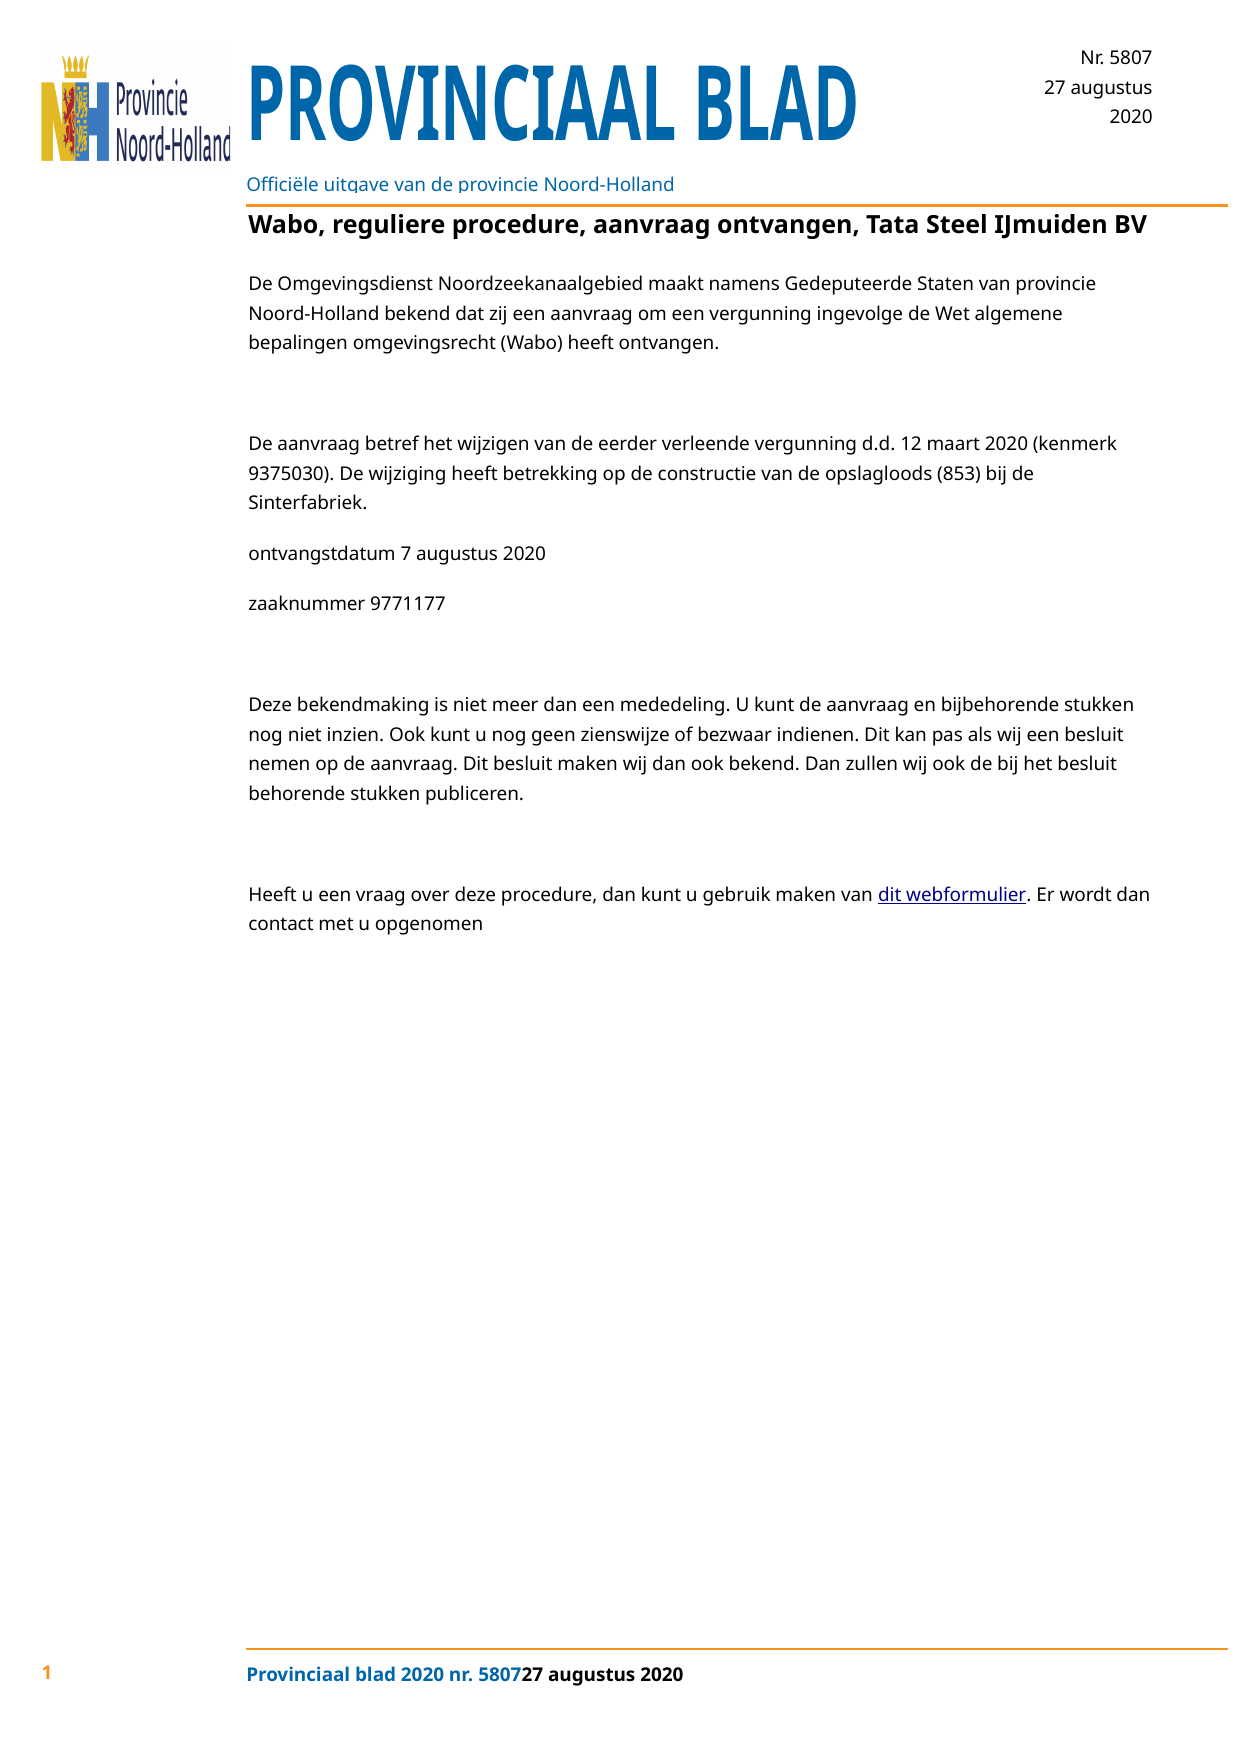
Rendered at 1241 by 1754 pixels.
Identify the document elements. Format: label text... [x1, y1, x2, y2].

text Wabo, reguliere procedure, aanvraag ontvangen, Tata Steel IJmuiden BV [248, 207, 1152, 241]
text De aanvraag betref het wijzigen van de eerder verleende vergunning d.d. 12 maart 2020 (kenmerk 9375030). De wijziging heeft betrekking op de constructie van de opslagloods (853) bij de Sinterfabriek. [248, 430, 1152, 515]
text ontvangstdatum 7 augustus 2020 [248, 540, 1152, 566]
text Deze bekendmaking is niet meer dan een mededeling. U kunt de aanvraag en bijbehorende stukken nog niet inzien. Ook kunt u nog geen zienswijze of bezwaar indienen. Dit kan pas als wij een besluit nemen op de aanvraag. Dit besluit maken wij dan ook bekend. Dan zullen wij ook de bij het besluit behorende stukken publiceren. [248, 691, 1152, 806]
text De Omgevingsdienst Noordzeekanaalgebied maakt namens Gedeputeerde Staten van provincie Noord-Holland bekend dat zij een aanvraag om een vergunning ingevolge de Wet algemene bepalingen omgevingsrecht (Wabo) heeft ontvangen. [248, 270, 1152, 355]
text Heeft u een vraag over deze procedure, dan kunt u gebruik maken van dit webformulier. Er wordt dan contact met u opgenomen [248, 881, 1152, 936]
text zaaknummer 9771177 [248, 590, 1152, 616]
picture [41, 47, 231, 172]
